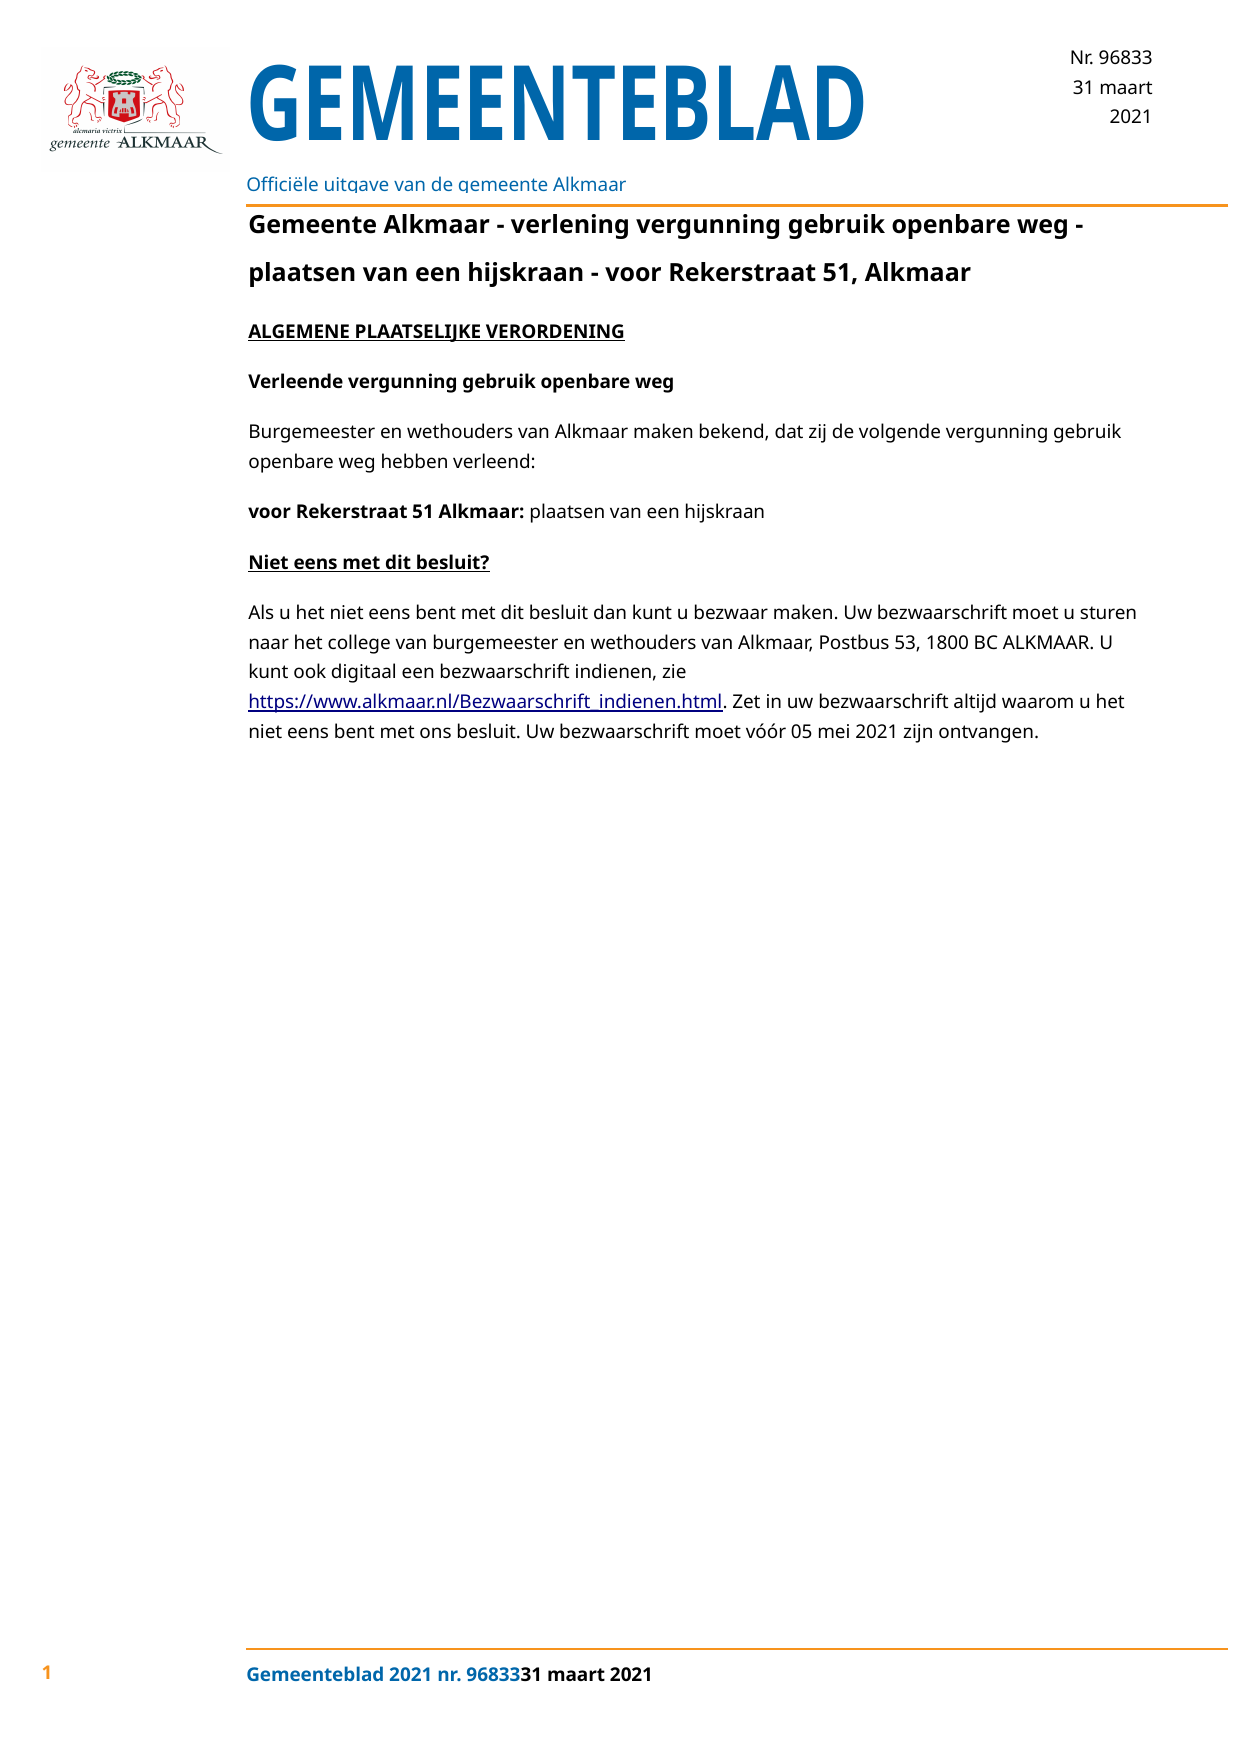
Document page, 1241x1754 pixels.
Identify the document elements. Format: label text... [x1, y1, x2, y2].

text Gemeente Alkmaar - verlening vergunning gebruik openbare weg - plaatsen van een hijskraan - voor Rekerstraat 51, Alkmaar [248, 207, 1152, 288]
text ALGEMENE PLAATSELIJKE VERORDENING [248, 318, 1152, 344]
text Burgemeester en wethouders van Alkmaar maken bekend, dat zij de volgende vergunning gebruik openbare weg hebben verleend: [248, 419, 1152, 474]
text Verleende vergunning gebruik openbare weg [248, 368, 1152, 394]
text Als u het niet eens bent met dit besluit dan kunt u bezwaar maken. Uw bezwaarschrift moet u sturen naar het college van burgemeester en wethouders van Alkmaar, Postbus 53, 1800 BC ALKMAAR. U kunt ook digitaal een bezwaarschrift indienen, zie https://www.alkmaar.nl/Bezwaarschrift_indienen.html. Zet in uw bezwaarschrift altijd waarom u het niet eens bent met ons besluit. Uw bezwaarschrift moet vóór 05 mei 2021 zijn ontvangen. [248, 599, 1152, 744]
text voor Rekerstraat 51 Alkmaar: plaatsen van een hijskraan [248, 499, 1152, 524]
picture [41, 47, 231, 172]
text Niet eens met dit besluit? [248, 549, 1152, 575]
